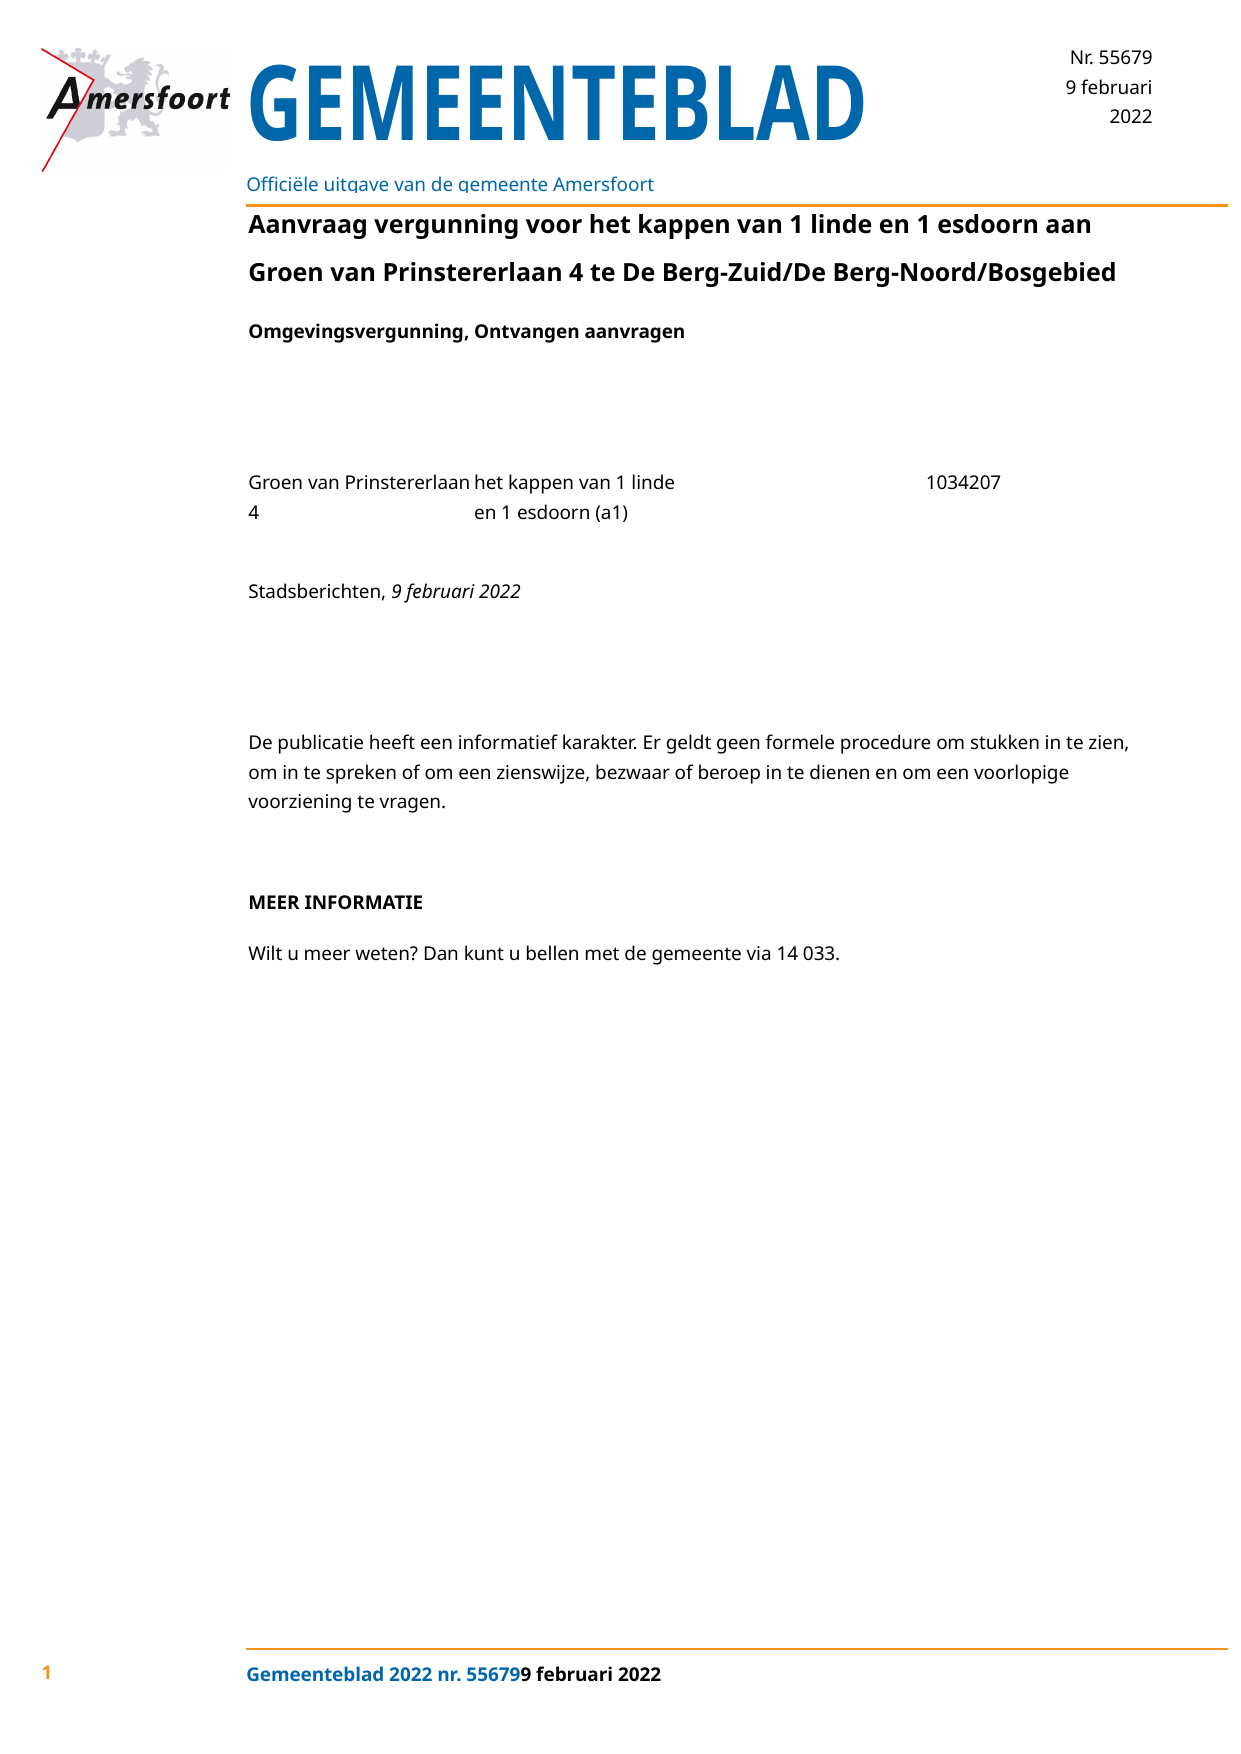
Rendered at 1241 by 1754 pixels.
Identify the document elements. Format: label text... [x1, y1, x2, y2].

table_header het kappen van 1 linde en 1 esdoorn (a1) [474, 469, 700, 524]
text Omgevingsvergunning, Ontvangen aanvragen [248, 318, 1152, 344]
picture [41, 47, 231, 172]
text Wilt u meer weten? Dan kunt u bellen met de gemeente via 14 033. [248, 940, 1152, 966]
text MEER INFORMATIE [248, 889, 1152, 915]
text De publicatie heeft een informatief karakter. Er geldt geen formele procedure om stukken in te zien, om in te spreken of om een zienswijze, bezwaar of beroep in te dienen en om een voorlopige voorziening te vragen. [248, 729, 1152, 814]
table_header 1034207 [926, 469, 1152, 524]
table_header [700, 469, 926, 524]
table_header Groen van Prinstererlaan 4 [248, 469, 474, 524]
text Stadsberichten, 9 februari 2022 [248, 578, 1152, 604]
text Aanvraag vergunning voor het kappen van 1 linde en 1 esdoorn aan Groen van Prinstererlaan 4 te De Berg-Zuid/De Berg-Noord/Bosgebied [248, 207, 1152, 288]
